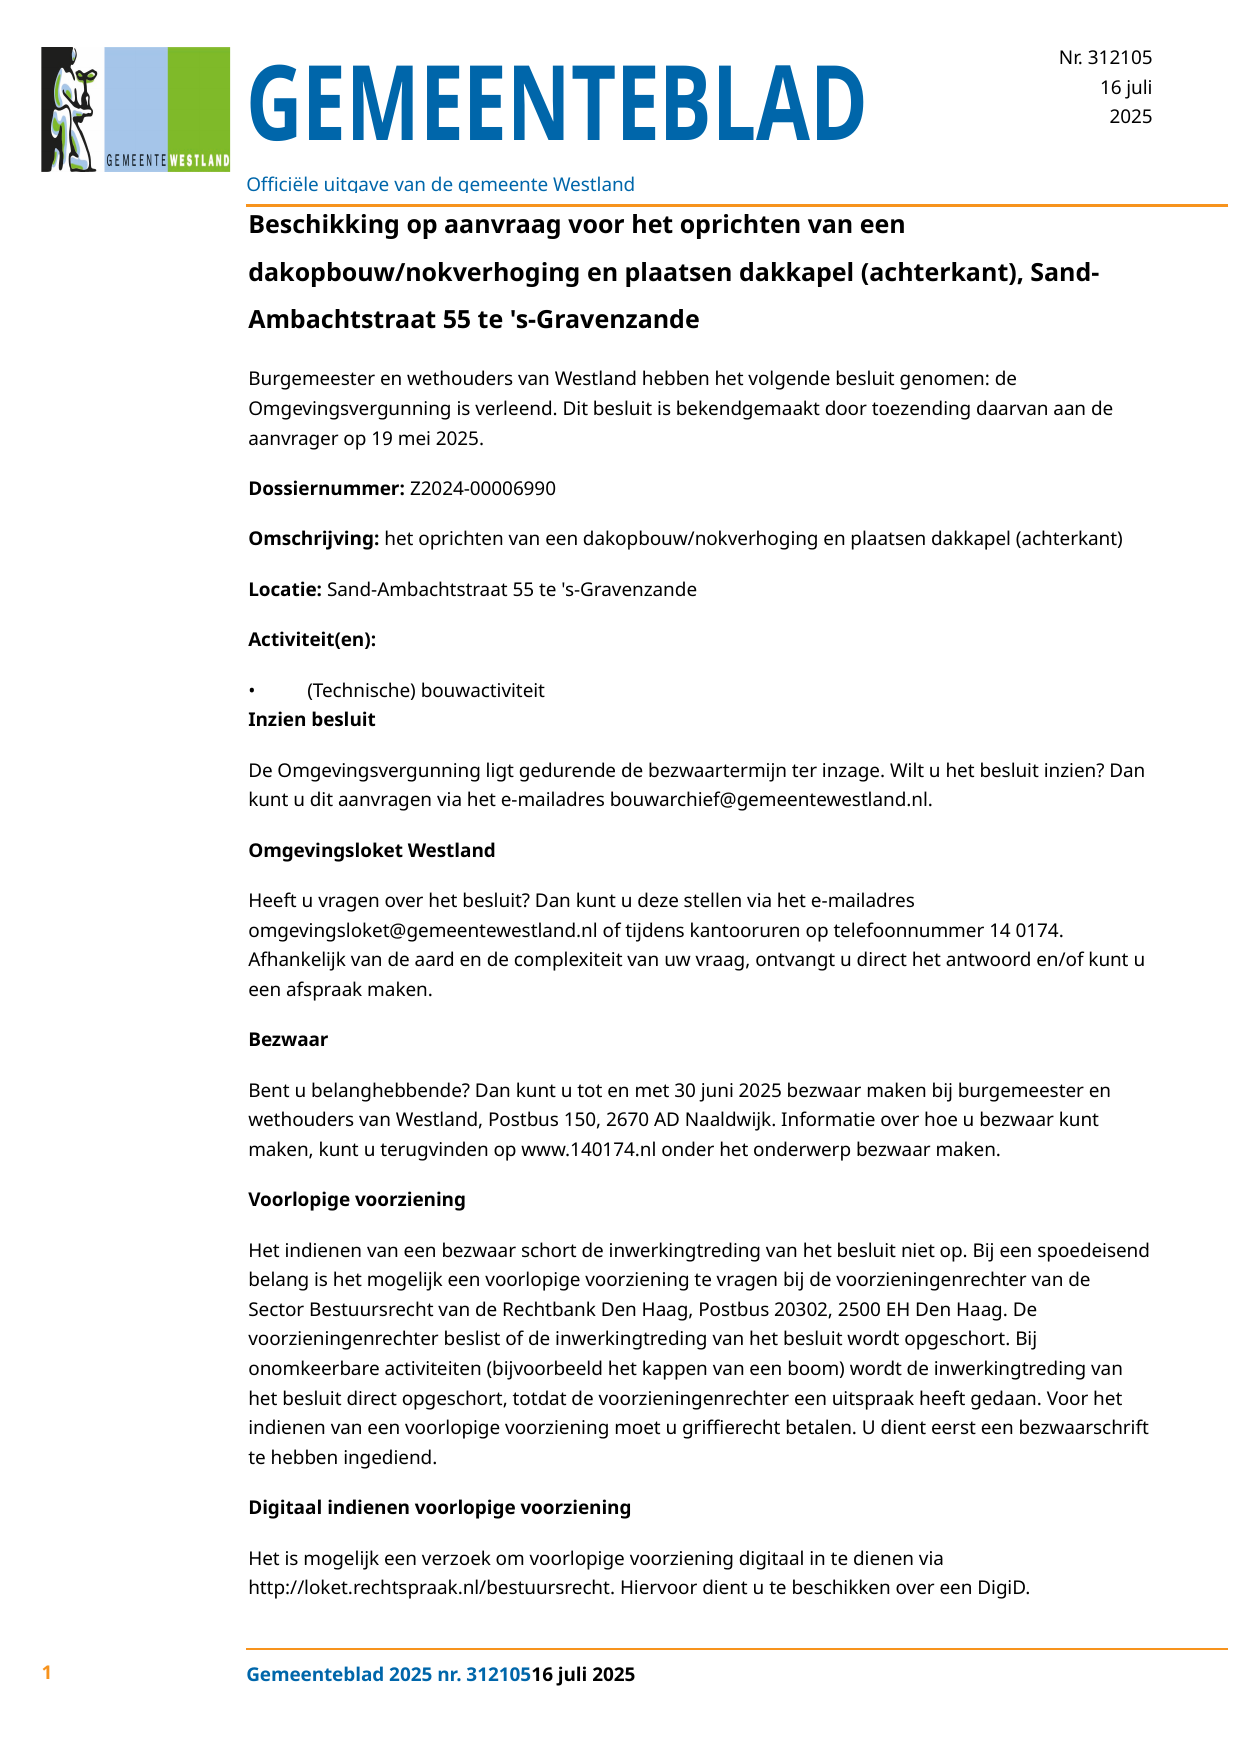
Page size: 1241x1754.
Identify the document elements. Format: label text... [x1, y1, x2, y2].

text Dossiernummer: Z2024-00006990 [248, 475, 1152, 501]
text Burgemeester en wethouders van Westland hebben het volgende besluit genomen: de Omgevingsvergunning is verleend. Dit besluit is bekendgemaakt door toezending daarvan aan de aanvrager op 19 mei 2025. [248, 366, 1152, 450]
text Het indienen van een bezwaar schort de inwerkingtreding van het besluit niet op. Bij een spoedeisend belang is het mogelijk een voorlopige voorziening te vragen bij de voorzieningenrechter van de Sector Bestuursrecht van de Rechtbank Den Haag, Postbus 20302, 2500 EH Den Haag. De voorzieningenrechter beslist of de inwerkingtreding van het besluit wordt opgeschort. Bij onomkeerbare activiteiten (bijvoorbeeld het kappen van een boom) wordt de inwerkingtreding van het besluit direct opgeschort, totdat de voorzieningenrechter een uitspraak heeft gedaan. Voor het indienen van een voorlopige voorziening moet u griffierecht betalen. U dient eerst een bezwaarschrift te hebben ingediend. [248, 1237, 1152, 1469]
text Activiteit(en): [248, 626, 1152, 652]
text Omschrijving: het oprichten van een dakopbouw/nokverhoging en plaatsen dakkapel (achterkant) [248, 526, 1152, 551]
text Digitaal indienen voorlopige voorziening [248, 1494, 1152, 1520]
text De Omgevingsvergunning ligt gedurende de bezwaartermijn ter inzage. Wilt u het besluit inzien? Dan kunt u dit aanvragen via het e-mailadres bouwarchief@gemeentewestland.nl. [248, 757, 1152, 812]
text Locatie: Sand-Ambachtstraat 55 te 's-Gravenzande [248, 576, 1152, 602]
text Inzien besluit [248, 706, 1152, 732]
text Bezwaar [248, 1026, 1152, 1052]
text Voorlopige voorziening [248, 1186, 1152, 1212]
list (Technische) bouwactiviteit [248, 677, 1152, 702]
text Omgevingsloket Westland [248, 837, 1152, 862]
text Beschikking op aanvraag voor het oprichten van een dakopbouw/nokverhoging en plaatsen dakkapel (achterkant), Sand-Ambachtstraat 55 te 's-Gravenzande [248, 207, 1152, 336]
text Heeft u vragen over het besluit? Dan kunt u deze stellen via het e-mailadres omgevingsloket@gemeentewestland.nl of tijdens kantooruren op telefoonnummer 14 0174. Afhankelijk van de aard en de complexiteit van uw vraag, ontvangt u direct het antwoord en/of kunt u een afspraak maken. [248, 887, 1152, 1002]
text Het is mogelijk een verzoek om voorlopige voorziening digitaal in te dienen via http://loket.rechtspraak.nl/bestuursrecht. Hiervoor dient u te beschikken over een DigiD. [248, 1545, 1152, 1600]
text Bent u belanghebbende? Dan kunt u tot en met 30 juni 2025 bezwaar maken bij burgemeester en wethouders van Westland, Postbus 150, 2670 AD Naaldwijk. Informatie over hoe u bezwaar kunt maken, kunt u terugvinden op www.140174.nl onder het onderwerp bezwaar maken. [248, 1077, 1152, 1162]
picture [41, 47, 231, 172]
